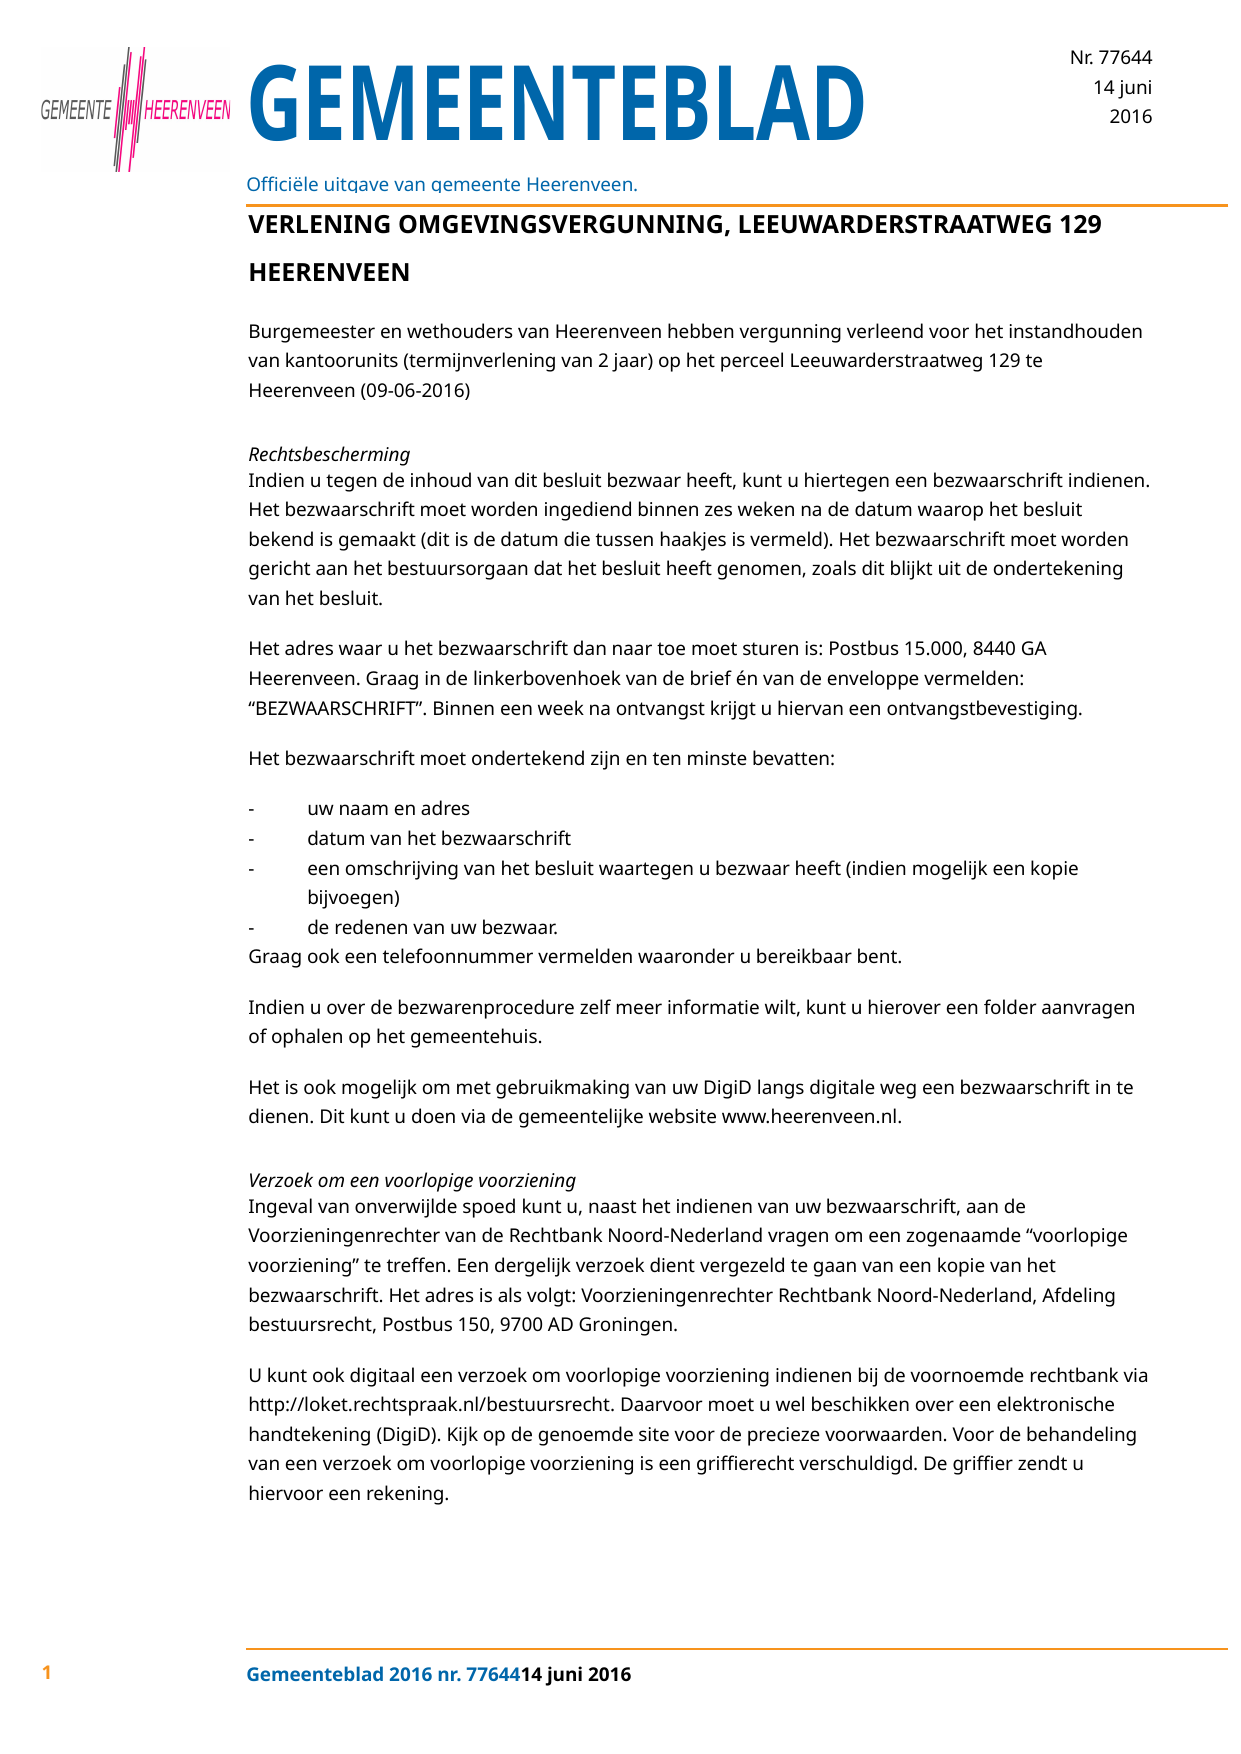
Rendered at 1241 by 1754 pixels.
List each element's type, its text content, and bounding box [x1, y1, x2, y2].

list een omschrijving van het besluit waartegen u bezwaar heeft (indien mogelijk een kopie bijvoegen) [248, 855, 1152, 910]
list de redenen van uw bezwaar. [248, 914, 1152, 939]
text VERLENING OMGEVINGSVERGUNNING, LEEUWARDERSTRAATWEG 129 HEERENVEEN [248, 207, 1152, 288]
text Graag ook een telefoonnummer vermelden waaronder u bereikbaar bent. [248, 943, 1152, 969]
text Het is ook mogelijk om met gebruikmaking van uw DigiD langs digitale weg een bezwaarschrift in te dienen. Dit kunt u doen via de gemeentelijke website www.heerenveen.nl. [248, 1074, 1152, 1129]
text Indien u over de bezwarenprocedure zelf meer informatie wilt, kunt u hierover een folder aanvragen of ophalen op het gemeentehuis. [248, 994, 1152, 1049]
list datum van het bezwaarschrift [248, 825, 1152, 851]
text Indien u tegen de inhoud van dit besluit bezwaar heeft, kunt u hiertegen een bezwaarschrift indienen. Het bezwaarschrift moet worden ingediend binnen zes weken na de datum waarop het besluit bekend is gemaakt (dit is de datum die tussen haakjes is vermeld). Het bezwaarschrift moet worden gericht aan het bestuursorgaan dat het besluit heeft genomen, zoals dit blijkt uit de ondertekening van het besluit. [248, 467, 1152, 611]
list uw naam en adres [248, 796, 1152, 821]
text Ingeval van onverwijlde spoed kunt u, naast het indienen van uw bezwaarschrift, aan de Voorzieningenrechter van de Rechtbank Noord-Nederland vragen om een zogenaamde “voorlopige voorziening” te treffen. Een dergelijk verzoek dient vergezeld te gaan van een kopie van het bezwaarschrift. Het adres is als volgt: Voorzieningenrechter Rechtbank Noord-Nederland, Afdeling bestuursrecht, Postbus 150, 9700 AD Groningen. [248, 1193, 1152, 1337]
picture [41, 47, 231, 172]
text Verzoek om een voorlopige voorziening [248, 1167, 1152, 1193]
text Rechtsbescherming [248, 441, 1152, 467]
text U kunt ook digitaal een verzoek om voorlopige voorziening indienen bij de voornoemde rechtbank via http://loket.rechtspraak.nl/bestuursrecht. Daarvoor moet u wel beschikken over een elektronische handtekening (DigiD). Kijk op de genoemde site voor de precieze voorwaarden. Voor de behandeling van een verzoek om voorlopige voorziening is een griffierecht verschuldigd. De griffier zendt u hiervoor een rekening. [248, 1362, 1152, 1506]
text Het bezwaarschrift moet ondertekend zijn en ten minste bevatten: [248, 745, 1152, 771]
text Burgemeester en wethouders van Heerenveen hebben vergunning verleend voor het instandhouden van kantoorunits (termijnverlening van 2 jaar) op het perceel Leeuwarderstraatweg 129 te Heerenveen (09-06-2016) [248, 318, 1152, 403]
text Het adres waar u het bezwaarschrift dan naar toe moet sturen is: Postbus 15.000, 8440 GA Heerenveen. Graag in de linkerbovenhoek van de brief én van de enveloppe vermelden: “BEZWAARSCHRIFT”. Binnen een week na ontvangst krijgt u hiervan een ontvangstbevestiging. [248, 636, 1152, 720]
